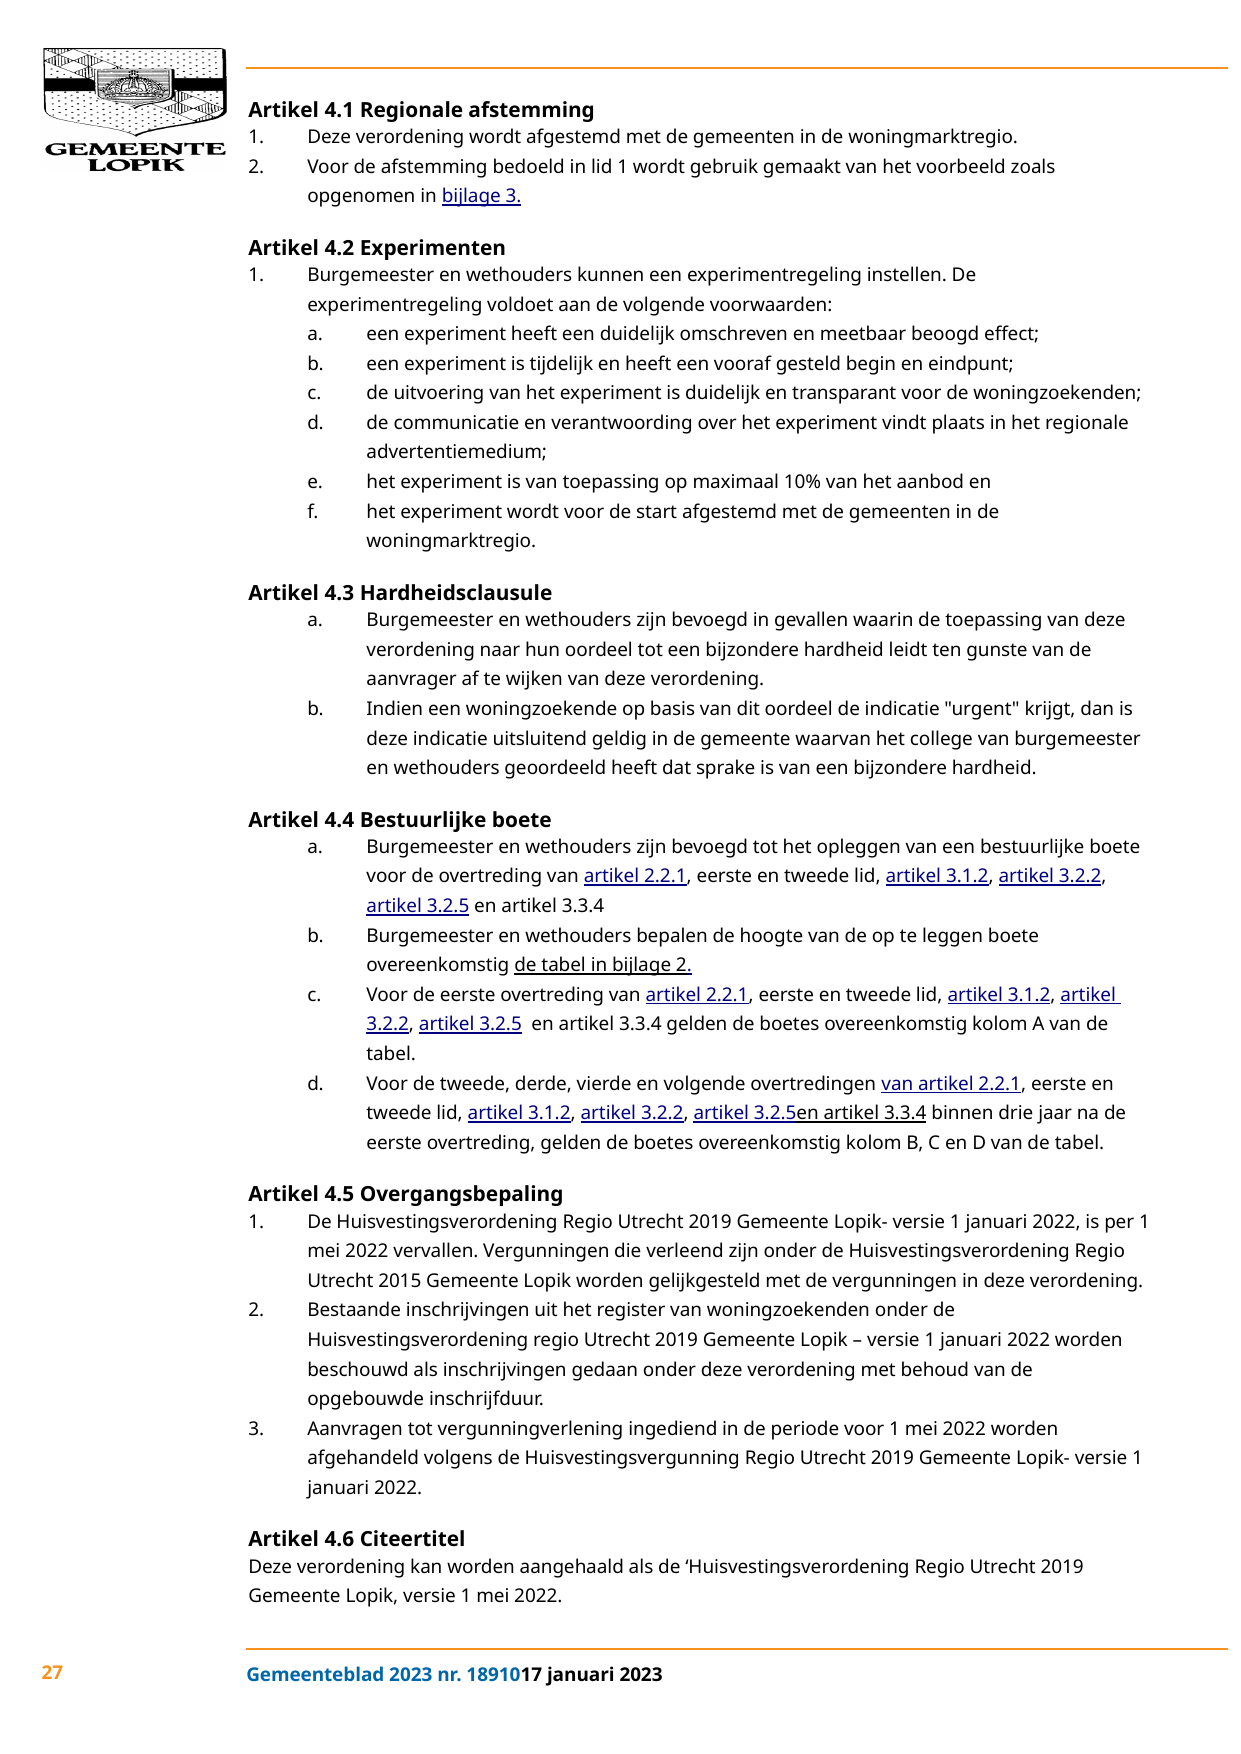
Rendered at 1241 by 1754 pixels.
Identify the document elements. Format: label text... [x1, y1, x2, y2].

text Artikel 4.3 Hardheidsclausule [248, 578, 1152, 606]
list Deze verordening wordt afgestemd met de gemeenten in de woningmarktregio. [248, 123, 1152, 149]
list Aanvragen tot vergunningverlening ingediend in de periode voor 1 mei 2022 worden afgehandeld volgens de Huisvestingsvergunning Regio Utrecht 2019 Gemeente Lopik- versie 1 januari 2022. [248, 1415, 1152, 1500]
list Voor de eerste overtreding van artikel 2.2.1, eerste en tweede lid, artikel 3.1.2, artikel 3.2.2, artikel 3.2.5 en artikel 3.3.4 gelden de boetes overeenkomstig kolom A van de tabel. [307, 981, 1152, 1066]
list het experiment is van toepassing op maximaal 10% van het aanbod en [307, 468, 1152, 494]
list een experiment is tijdelijk en heeft een vooraf gesteld begin en eindpunt; [307, 350, 1152, 376]
list het experiment wordt voor de start afgestemd met de gemeenten in de woningmarktregio. [307, 498, 1152, 553]
list Burgemeester en wethouders kunnen een experimentregeling instellen. De experimentregeling voldoet aan de volgende voorwaarden: [248, 261, 1152, 317]
text Artikel 4.2 Experimenten [248, 233, 1152, 261]
list Voor de afstemming bedoeld in lid 1 wordt gebruik gemaakt van het voorbeeld zoals opgenomen in bijlage 3. [248, 153, 1152, 208]
text Artikel 4.6 Citeertitel [248, 1524, 1152, 1553]
list Burgemeester en wethouders zijn bevoegd tot het opleggen van een bestuurlijke boete voor de overtreding van artikel 2.2.1, eerste en tweede lid, artikel 3.1.2, artikel 3.2.2, artikel 3.2.5 en artikel 3.3.4 [307, 833, 1152, 918]
list de communicatie en verantwoording over het experiment vindt plaats in het regionale advertentiemedium; [307, 409, 1152, 464]
list Burgemeester en wethouders bepalen de hoogte van de op te leggen boete overeenkomstig de tabel in bijlage 2. [307, 922, 1152, 977]
text Artikel 4.1 Regionale afstemming [248, 95, 1152, 123]
list Bestaande inschrijvingen uit het register van woningzoekenden onder de Huisvestingsverordening regio Utrecht 2019 Gemeente Lopik – versie 1 januari 2022 worden beschouwd als inschrijvingen gedaan onder deze verordening met behoud van de opgebouwde inschrijfduur. [248, 1297, 1152, 1411]
list Voor de tweede, derde, vierde en volgende overtredingen van artikel 2.2.1, eerste en tweede lid, artikel 3.1.2, artikel 3.2.2, artikel 3.2.5en artikel 3.3.4 binnen drie jaar na de eerste overtreding, gelden de boetes overeenkomstig kolom B, C en D van de tabel. [307, 1070, 1152, 1155]
list Indien een woningzoekende op basis van dit oordeel de indicatie "urgent" krijgt, dan is deze indicatie uitsluitend geldig in de gemeente waarvan het college van burgemeester en wethouders geoordeeld heeft dat sprake is van een bijzondere hardheid. [307, 695, 1152, 780]
text Artikel 4.4 Bestuurlijke boete [248, 805, 1152, 833]
text Deze verordening kan worden aangehaald als de ‘Huisvestingsverordening Regio Utrecht 2019 Gemeente Lopik, versie 1 mei 2022. [248, 1553, 1152, 1608]
list Burgemeester en wethouders zijn bevoegd in gevallen waarin de toepassing van deze verordening naar hun oordeel tot een bijzondere hardheid leidt ten gunste van de aanvrager af te wijken van deze verordening. [307, 606, 1152, 691]
picture [41, 47, 231, 172]
list De Huisvestingsverordening Regio Utrecht 2019 Gemeente Lopik- versie 1 januari 2022, is per 1 mei 2022 vervallen. Vergunningen die verleend zijn onder de Huisvestingsverordening Regio Utrecht 2015 Gemeente Lopik worden gelijkgesteld met de vergunningen in deze verordening. [248, 1208, 1152, 1293]
text Artikel 4.5 Overgangsbepaling [248, 1179, 1152, 1208]
list een experiment heeft een duidelijk omschreven en meetbaar beoogd effect; [307, 320, 1152, 346]
list de uitvoering van het experiment is duidelijk en transparant voor de woningzoekenden; [307, 379, 1152, 405]
